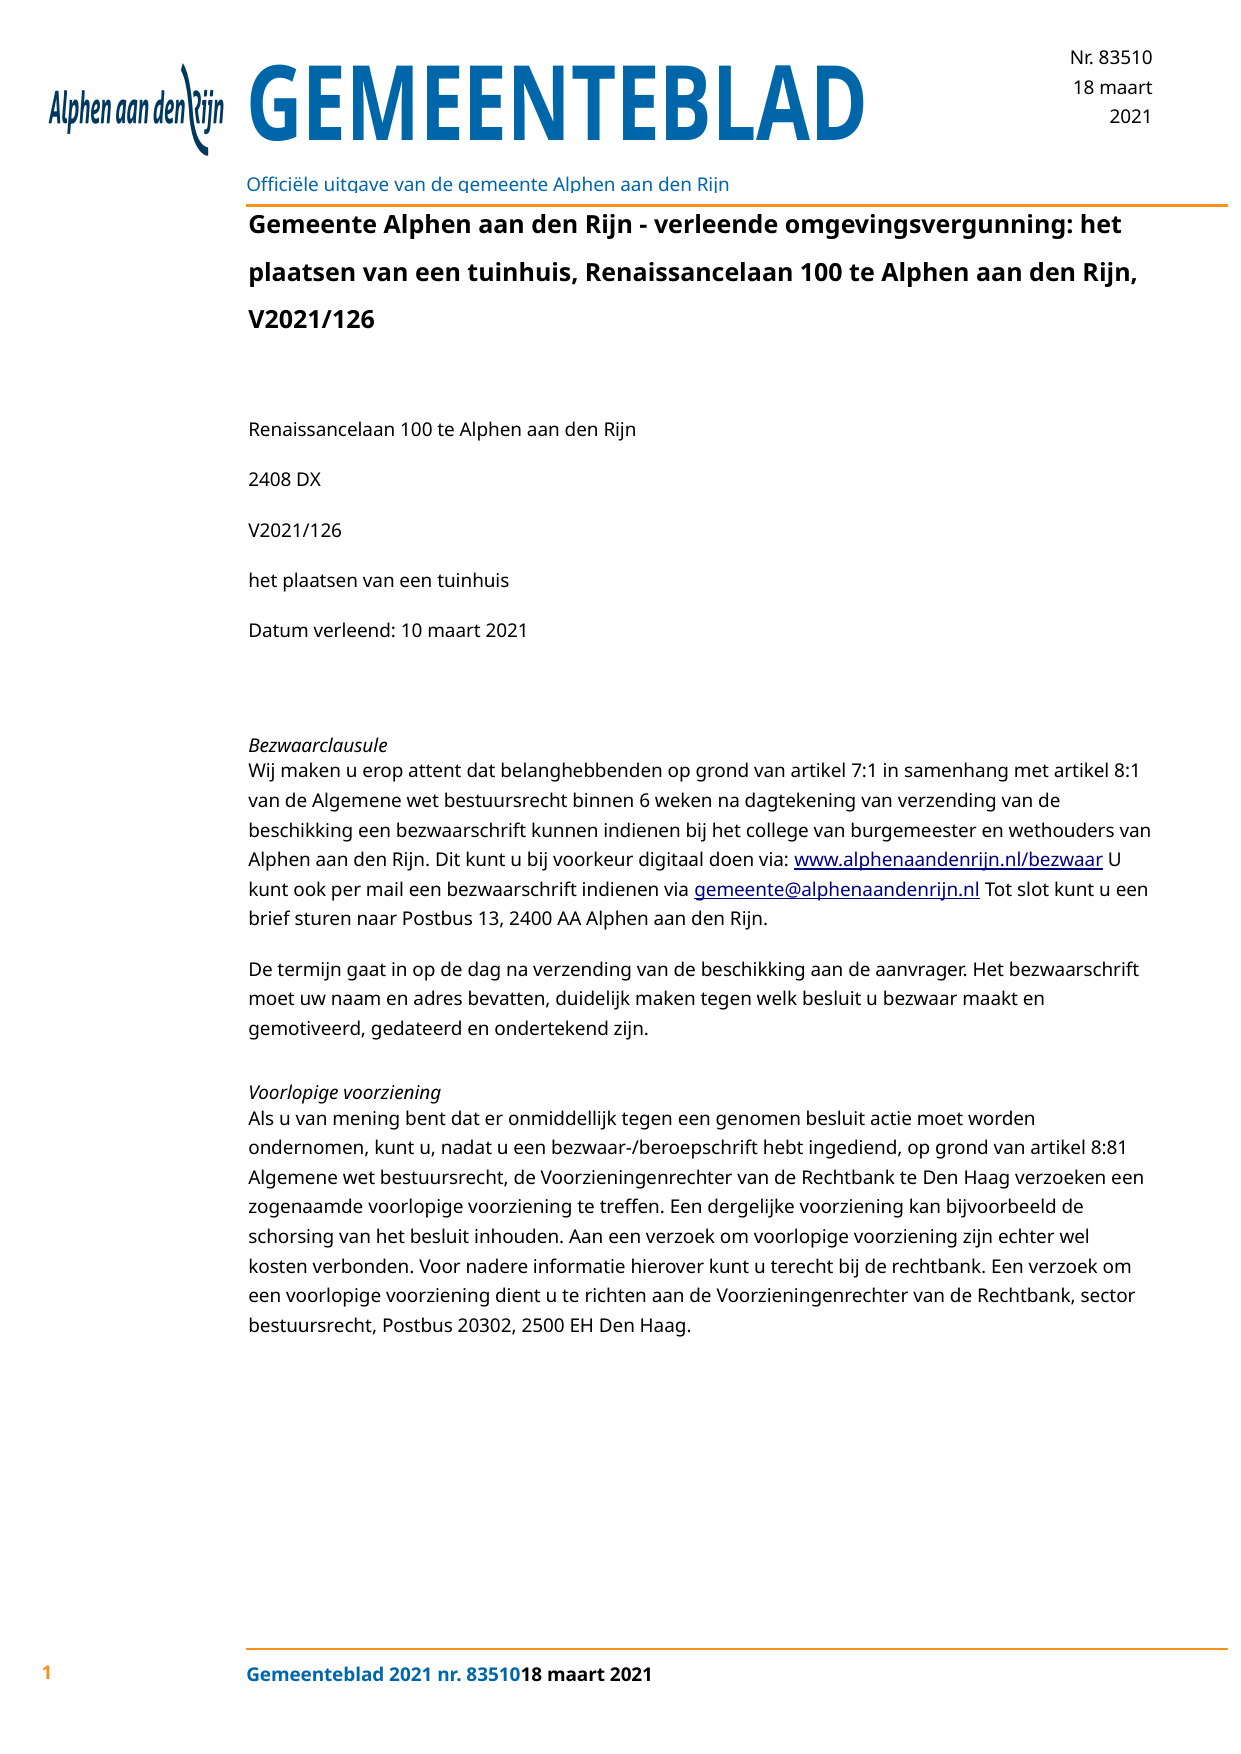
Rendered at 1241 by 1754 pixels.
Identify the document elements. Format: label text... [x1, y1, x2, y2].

text 2408 DX [248, 466, 1152, 492]
text Wij maken u erop attent dat belanghebbenden op grond van artikel 7:1 in samenhang met artikel 8:1 van de Algemene wet bestuursrecht binnen 6 weken na dagtekening van verzending van de beschikking een bezwaarschrift kunnen indienen bij het college van burgemeester en wethouders van Alphen aan den Rijn. Dit kunt u bij voorkeur digitaal doen via: www.alphenaandenrijn.nl/bezwaar U kunt ook per mail een bezwaarschrift indienen via gemeente@alphenaandenrijn.nl Tot slot kunt u een brief sturen naar Postbus 13, 2400 AA Alphen aan den Rijn. [248, 758, 1152, 931]
text Datum verleend: 10 maart 2021 [248, 618, 1152, 643]
text het plaatsen van een tuinhuis [248, 567, 1152, 593]
picture [41, 47, 231, 172]
text Bezwaarclausule [248, 732, 1152, 758]
text Als u van mening bent dat er onmiddellijk tegen een genomen besluit actie moet worden ondernomen, kunt u, nadat u een bezwaar-/beroepschrift hebt ingediend, op grond van artikel 8:81 Algemene wet bestuursrecht, de Voorzieningenrechter van de Rechtbank te Den Haag verzoeken een zogenaamde voorlopige voorziening te treffen. Een dergelijke voorziening kan bijvoorbeeld de schorsing van het besluit inhouden. Aan een verzoek om voorlopige voorziening zijn echter wel kosten verbonden. Voor nadere informatie hierover kunt u terecht bij de rechtbank. Een verzoek om een voorlopige voorziening dient u te richten aan de Voorzieningenrechter van de Rechtbank, sector bestuursrecht, Postbus 20302, 2500 EH Den Haag. [248, 1105, 1152, 1338]
text De termijn gaat in op de dag na verzending van de beschikking aan de aanvrager. Het bezwaarschrift moet uw naam en adres bevatten, duidelijk maken tegen welk besluit u bezwaar maakt en gemotiveerd, gedateerd en ondertekend zijn. [248, 956, 1152, 1041]
text Voorlopige voorziening [248, 1079, 1152, 1105]
text Gemeente Alphen aan den Rijn - verleende omgevingsvergunning: het plaatsen van een tuinhuis, Renaissancelaan 100 te Alphen aan den Rijn, V2021/126 [248, 207, 1152, 336]
text Renaissancelaan 100 te Alphen aan den Rijn [248, 416, 1152, 442]
text V2021/126 [248, 517, 1152, 542]
